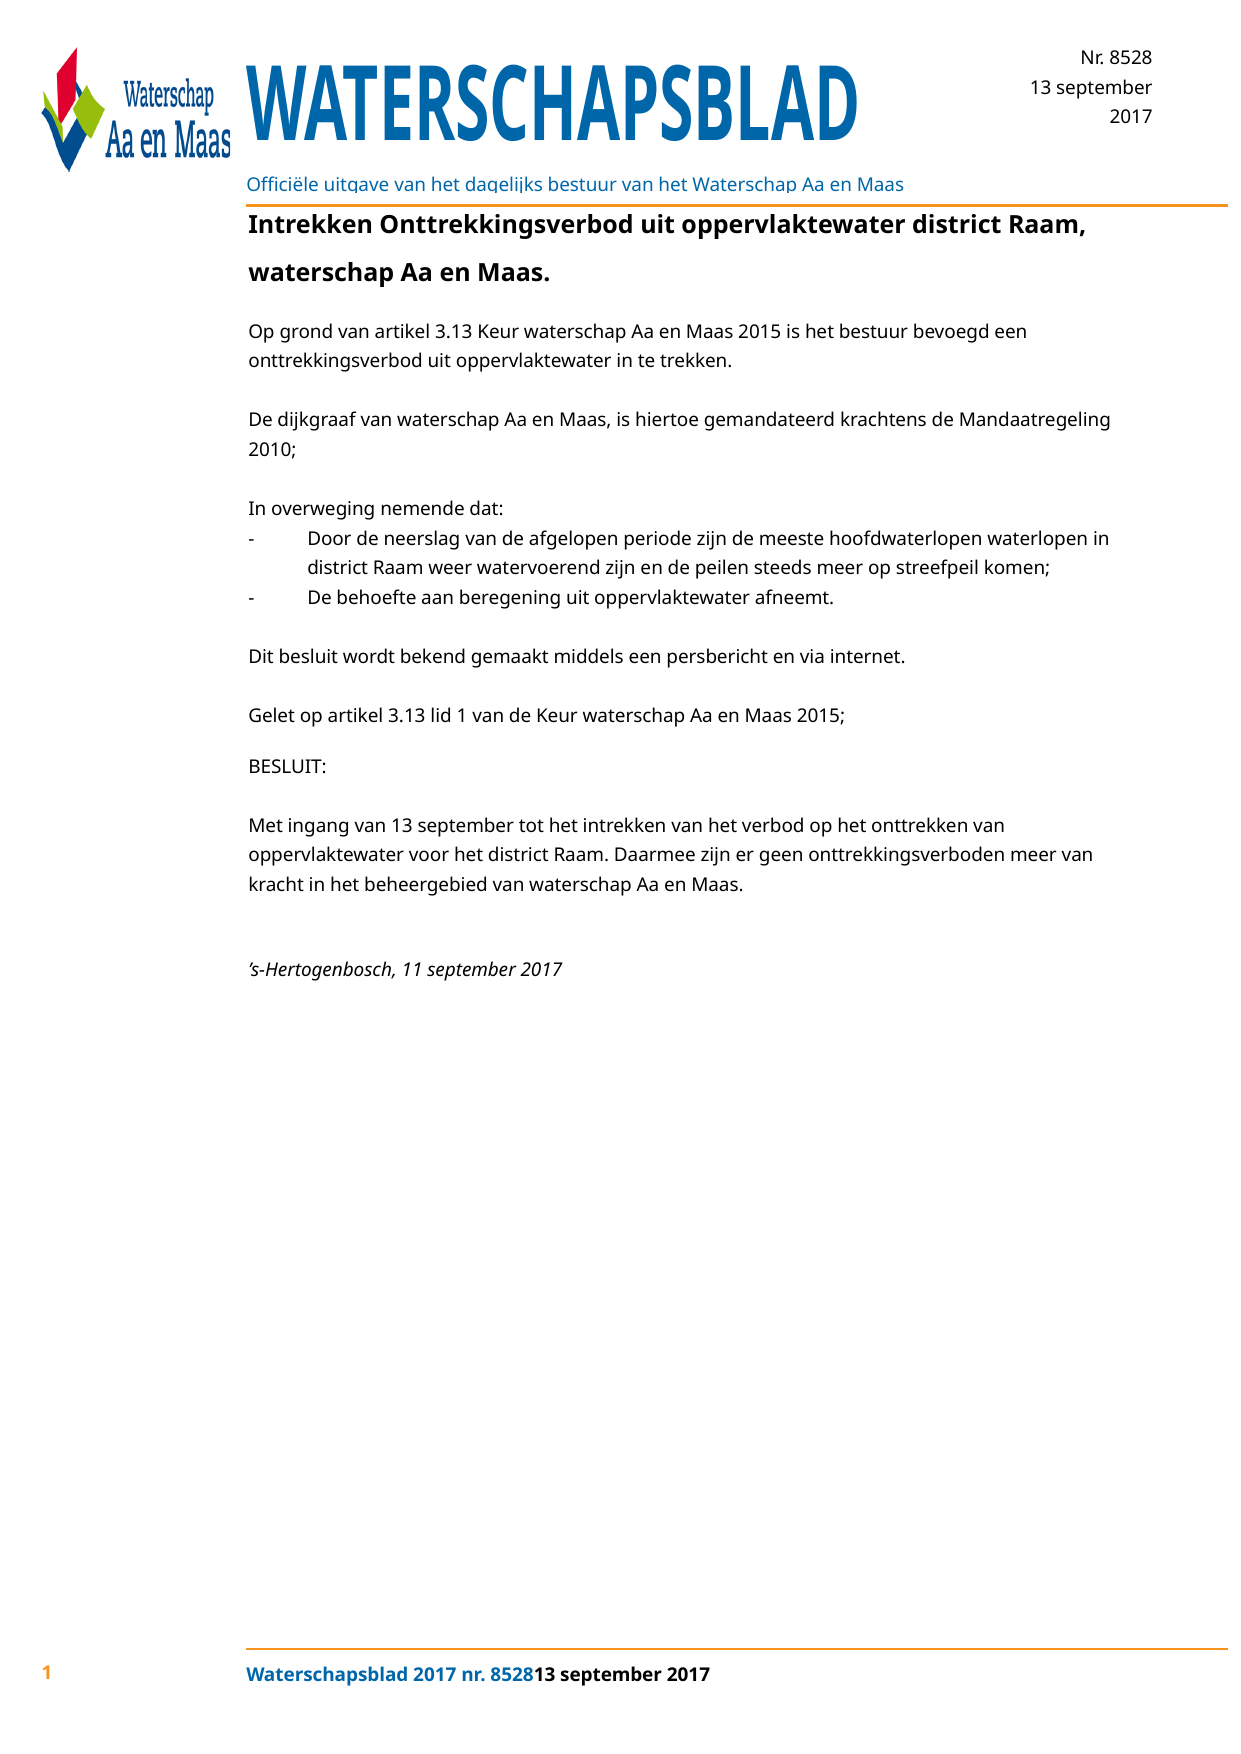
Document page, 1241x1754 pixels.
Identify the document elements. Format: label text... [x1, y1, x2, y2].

text ’s-Hertogenbosch, 11 september 2017 [248, 956, 1152, 982]
list De behoefte aan beregening uit oppervlaktewater afneemt. [248, 584, 1152, 610]
text Dit besluit wordt bekend gemaakt middels een persbericht en via internet. [248, 643, 1152, 669]
picture [41, 47, 231, 172]
text Gelet op artikel 3.13 lid 1 van de Keur waterschap Aa en Maas 2015; [248, 702, 1152, 728]
text Met ingang van 13 september tot het intrekken van het verbod op het onttrekken van oppervlaktewater voor het district Raam. Daarmee zijn er geen onttrekkingsverboden meer van kracht in het beheergebied van waterschap Aa en Maas. [248, 812, 1152, 897]
text Op grond van artikel 3.13 Keur waterschap Aa en Maas 2015 is het bestuur bevoegd een onttrekkingsverbod uit oppervlaktewater in te trekken. [248, 318, 1152, 373]
text Intrekken Onttrekkingsverbod uit oppervlaktewater district Raam, waterschap Aa en Maas. [248, 207, 1152, 288]
text BESLUIT: [248, 753, 1152, 778]
list Door de neerslag van de afgelopen periode zijn de meeste hoofdwaterlopen waterlopen in district Raam weer watervoerend zijn en de peilen steeds meer op streefpeil komen; [248, 525, 1152, 580]
text In overweging nemende dat: [248, 495, 1152, 521]
text De dijkgraaf van waterschap Aa en Maas, is hiertoe gemandateerd krachtens de Mandaatregeling 2010; [248, 407, 1152, 462]
